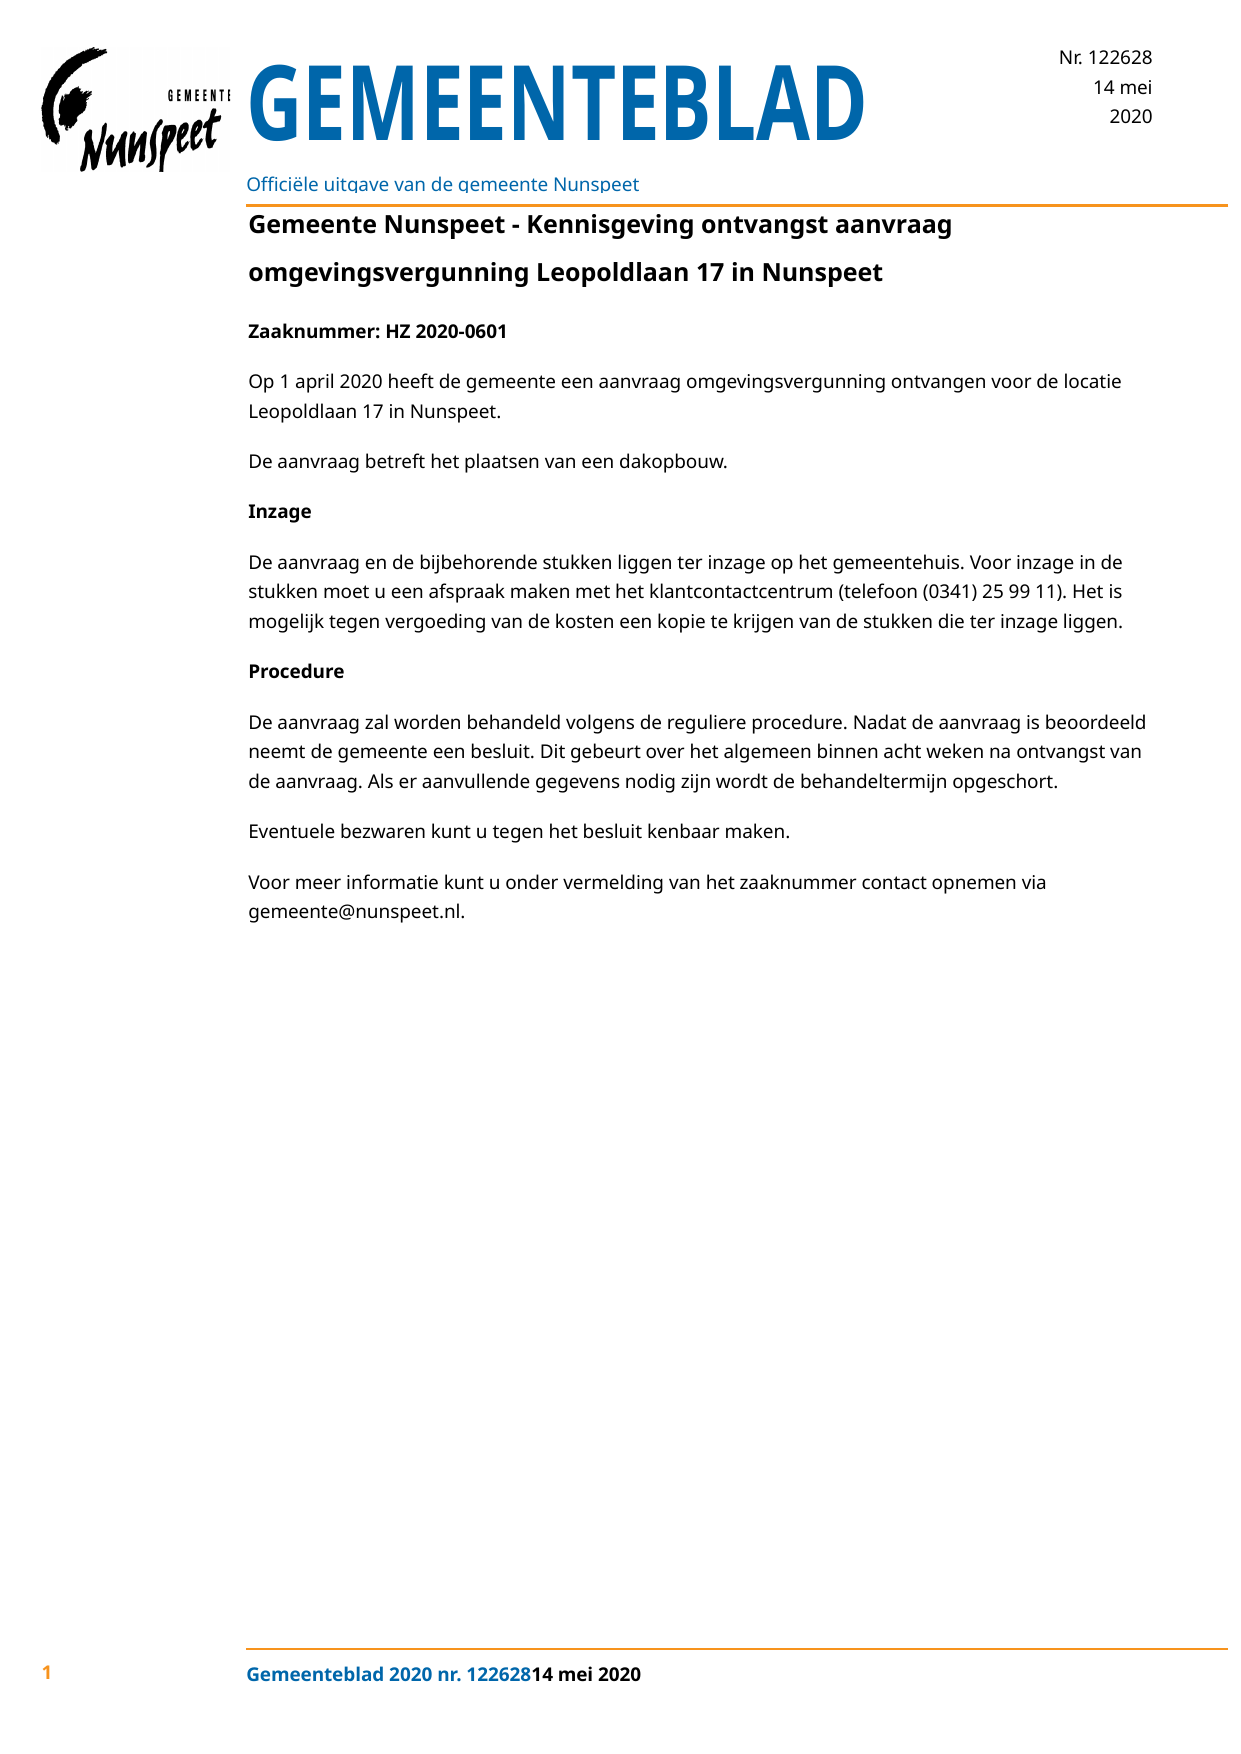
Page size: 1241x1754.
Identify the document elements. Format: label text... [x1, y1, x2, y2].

text De aanvraag zal worden behandeld volgens de reguliere procedure. Nadat de aanvraag is beoordeeld neemt de gemeente een besluit. Dit gebeurt over het algemeen binnen acht weken na ontvangst van de aanvraag. Als er aanvullende gegevens nodig zijn wordt de behandeltermijn opgeschort. [248, 709, 1152, 794]
text Eventuele bezwaren kunt u tegen het besluit kenbaar maken. [248, 819, 1152, 844]
text Gemeente Nunspeet - Kennisgeving ontvangst aanvraag omgevingsvergunning Leopoldlaan 17 in Nunspeet [248, 207, 1152, 288]
picture [41, 47, 231, 172]
text Zaaknummer: HZ 2020-0601 [248, 318, 1152, 344]
text Op 1 april 2020 heeft de gemeente een aanvraag omgevingsvergunning ontvangen voor de locatie Leopoldlaan 17 in Nunspeet. [248, 368, 1152, 424]
text Procedure [248, 659, 1152, 684]
text Voor meer informatie kunt u onder vermelding van het zaaknummer contact opnemen via gemeente@nunspeet.nl. [248, 869, 1152, 924]
text De aanvraag betreft het plaatsen van een dakopbouw. [248, 448, 1152, 474]
text Inzage [248, 499, 1152, 524]
text De aanvraag en de bijbehorende stukken liggen ter inzage op het gemeentehuis. Voor inzage in de stukken moet u een afspraak maken met het klantcontactcentrum (telefoon (0341) 25 99 11). Het is mogelijk tegen vergoeding van de kosten een kopie te krijgen van de stukken die ter inzage liggen. [248, 549, 1152, 634]
